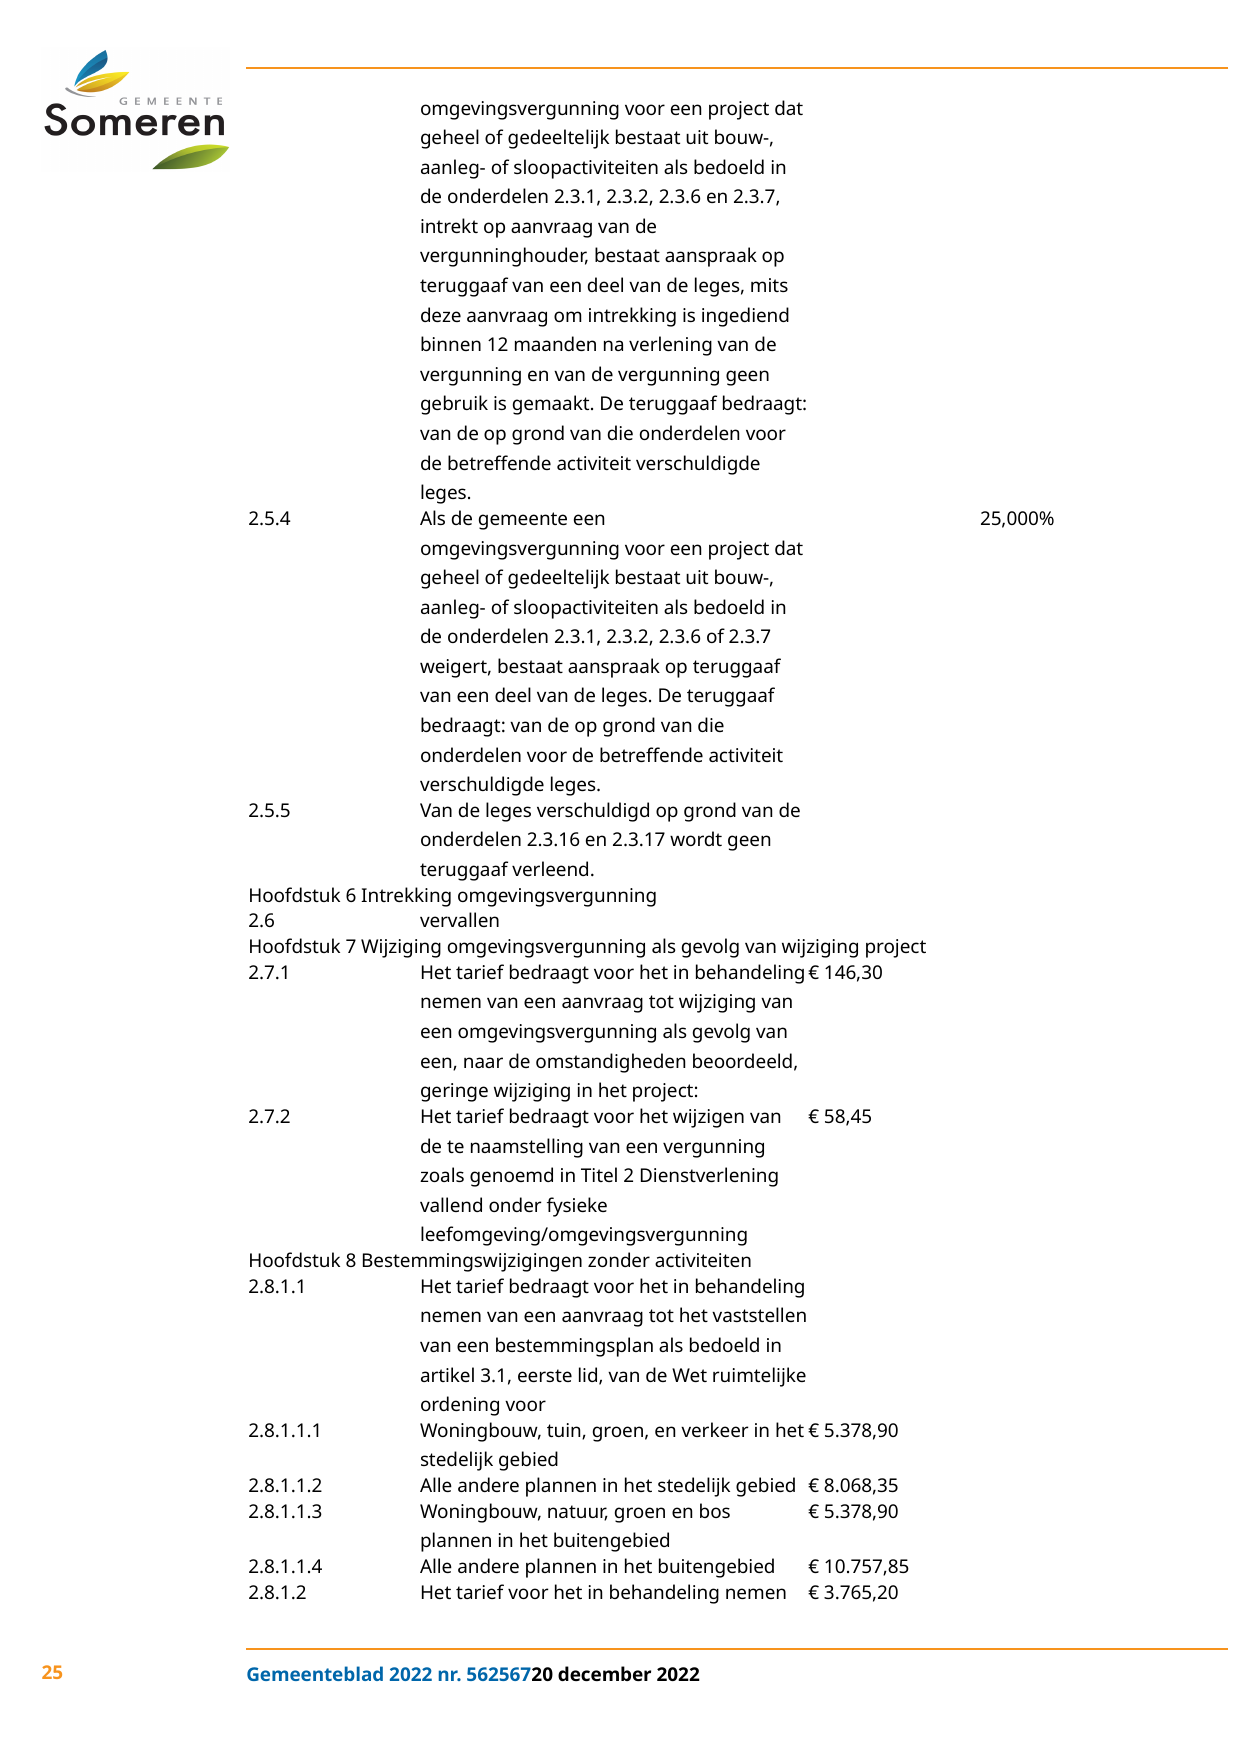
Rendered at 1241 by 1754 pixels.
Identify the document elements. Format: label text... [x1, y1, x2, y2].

table_cell 2.7.1 [248, 959, 420, 1103]
table_cell [980, 1273, 1152, 1417]
table_cell 2.8.1.1.2 [248, 1473, 420, 1498]
table_cell [808, 797, 980, 882]
table_cell [980, 908, 1152, 933]
table_cell [980, 1498, 1152, 1553]
table_cell Hoofdstuk 6 Intrekking omgevingsvergunning [248, 882, 1152, 908]
table_cell 2.6 [248, 908, 420, 933]
picture [41, 47, 231, 172]
table_cell [980, 1417, 1152, 1472]
table_cell Hoofdstuk 8 Bestemmingswijzigingen zonder activiteiten [248, 1247, 1152, 1273]
table_cell [980, 1579, 1152, 1605]
table_cell 2.8.1.1 [248, 1273, 420, 1417]
table_cell [980, 797, 1152, 882]
table_cell vervallen [420, 908, 808, 933]
table_cell Het tarief voor het in behandeling nemen [420, 1579, 808, 1605]
table_cell € 5.378,90 [808, 1417, 980, 1472]
table_cell Als de gemeente een omgevingsvergunning voor een project dat geheel of gedeeltelijk bestaat uit bouw-, aanleg- of sloopactiviteiten als bedoeld in de onderdelen 2.3.1, 2.3.2, 2.3.6 of 2.3.7 weigert, bestaat aanspraak op teruggaaf van een deel van de leges. De teruggaaf bedraagt: van de op grond van die onderdelen voor de betreffende activiteit verschuldigde leges. [420, 505, 808, 797]
table_cell [980, 95, 1152, 505]
table_cell [808, 505, 980, 797]
table_cell € 10.757,85 [808, 1554, 980, 1579]
table_cell [808, 1273, 980, 1417]
table_cell 2.8.1.1.3 [248, 1498, 420, 1553]
table_cell [980, 1103, 1152, 1247]
table_cell 2.5.4 [248, 505, 420, 797]
table_cell [980, 1554, 1152, 1579]
table_cell [808, 95, 980, 505]
table_cell Het tarief bedraagt voor het wijzigen van de te naamstelling van een vergunning zoals genoemd in Titel 2 Dienstverlening vallend onder fysieke leefomgeving/omgevingsvergunning [420, 1103, 808, 1247]
table_cell [248, 95, 420, 505]
table_cell [808, 908, 980, 933]
table_cell Woningbouw, natuur, groen en bos plannen in het buitengebied [420, 1498, 808, 1553]
table_cell 2.5.5 [248, 797, 420, 882]
table_cell 2.8.1.2 [248, 1579, 420, 1605]
table_cell Woningbouw, tuin, groen, en verkeer in het stedelijk gebied [420, 1417, 808, 1472]
table_cell [980, 1473, 1152, 1498]
table_cell € 5.378,90 [808, 1498, 980, 1553]
table_cell 2.8.1.1.4 [248, 1554, 420, 1579]
table_cell 2.8.1.1.1 [248, 1417, 420, 1472]
table_cell Het tarief bedraagt voor het in behandeling nemen van een aanvraag tot wijziging van een omgevingsvergunning als gevolg van een, naar de omstandigheden beoordeeld, geringe wijziging in het project: [420, 959, 808, 1103]
table_cell 25,000% [980, 505, 1152, 797]
table_cell 2.7.2 [248, 1103, 420, 1247]
table_cell € 58,45 [808, 1103, 980, 1247]
table_cell omgevingsvergunning voor een project dat geheel of gedeeltelijk bestaat uit bouw-, aanleg- of sloopactiviteiten als bedoeld in de onderdelen 2.3.1, 2.3.2, 2.3.6 en 2.3.7, intrekt op aanvraag van de vergunninghouder, bestaat aanspraak op teruggaaf van een deel van de leges, mits deze aanvraag om intrekking is ingediend binnen 12 maanden na verlening van de vergunning en van de vergunning geen gebruik is gemaakt. De teruggaaf bedraagt: van de op grond van die onderdelen voor de betreffende activiteit verschuldigde leges. [420, 95, 808, 505]
table_cell Het tarief bedraagt voor het in behandeling nemen van een aanvraag tot het vaststellen van een bestemmingsplan als bedoeld in artikel 3.1, eerste lid, van de Wet ruimtelijke ordening voor [420, 1273, 808, 1417]
table_cell € 146,30 [808, 959, 980, 1103]
table_cell Van de leges verschuldigd op grond van de onderdelen 2.3.16 en 2.3.17 wordt geen teruggaaf verleend. [420, 797, 808, 882]
table_cell Hoofdstuk 7 Wijziging omgevingsvergunning als gevolg van wijziging project [248, 934, 1152, 959]
table_cell Alle andere plannen in het buitengebied [420, 1554, 808, 1579]
table_cell € 8.068,35 [808, 1473, 980, 1498]
table_cell [980, 959, 1152, 1103]
table_cell € 3.765,20 [808, 1579, 980, 1605]
table_cell Alle andere plannen in het stedelijk gebied [420, 1473, 808, 1498]
